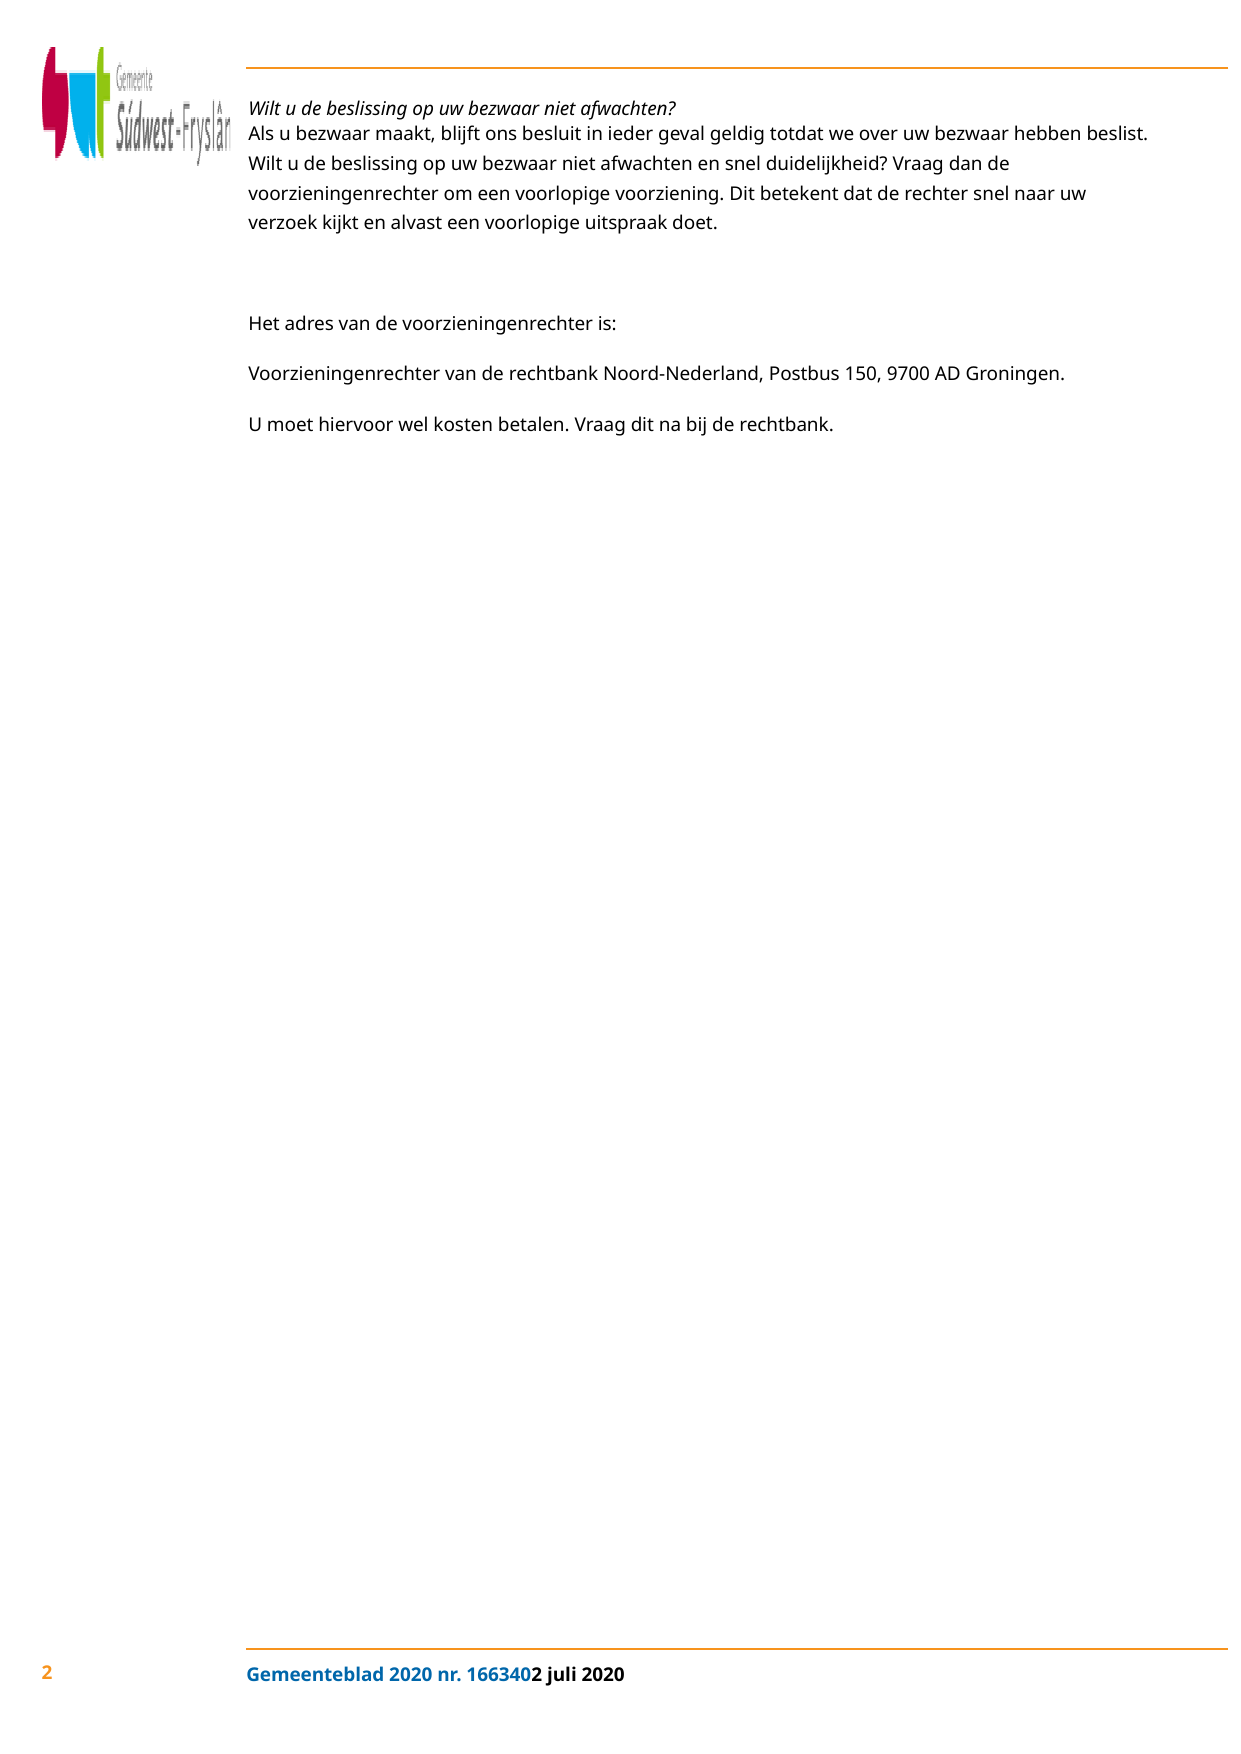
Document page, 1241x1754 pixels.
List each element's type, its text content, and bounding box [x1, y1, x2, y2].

text Het adres van de voorzieningenrechter is: [248, 310, 1152, 336]
text Wilt u de beslissing op uw bezwaar niet afwachten? [248, 95, 1152, 121]
text Als u bezwaar maakt, blijft ons besluit in ieder geval geldig totdat we over uw bezwaar hebben beslist. Wilt u de beslissing op uw bezwaar niet afwachten en snel duidelijkheid? Vraag dan de voorzieningenrechter om een voorlopige voorziening. Dit betekent dat de rechter snel naar uw verzoek kijkt en alvast een voorlopige uitspraak doet. [248, 121, 1152, 235]
picture [41, 47, 231, 172]
text U moet hiervoor wel kosten betalen. Vraag dit na bij de rechtbank. [248, 411, 1152, 437]
text Voorzieningenrechter van de rechtbank Noord-Nederland, Postbus 150, 9700 AD Groningen. [248, 361, 1152, 386]
